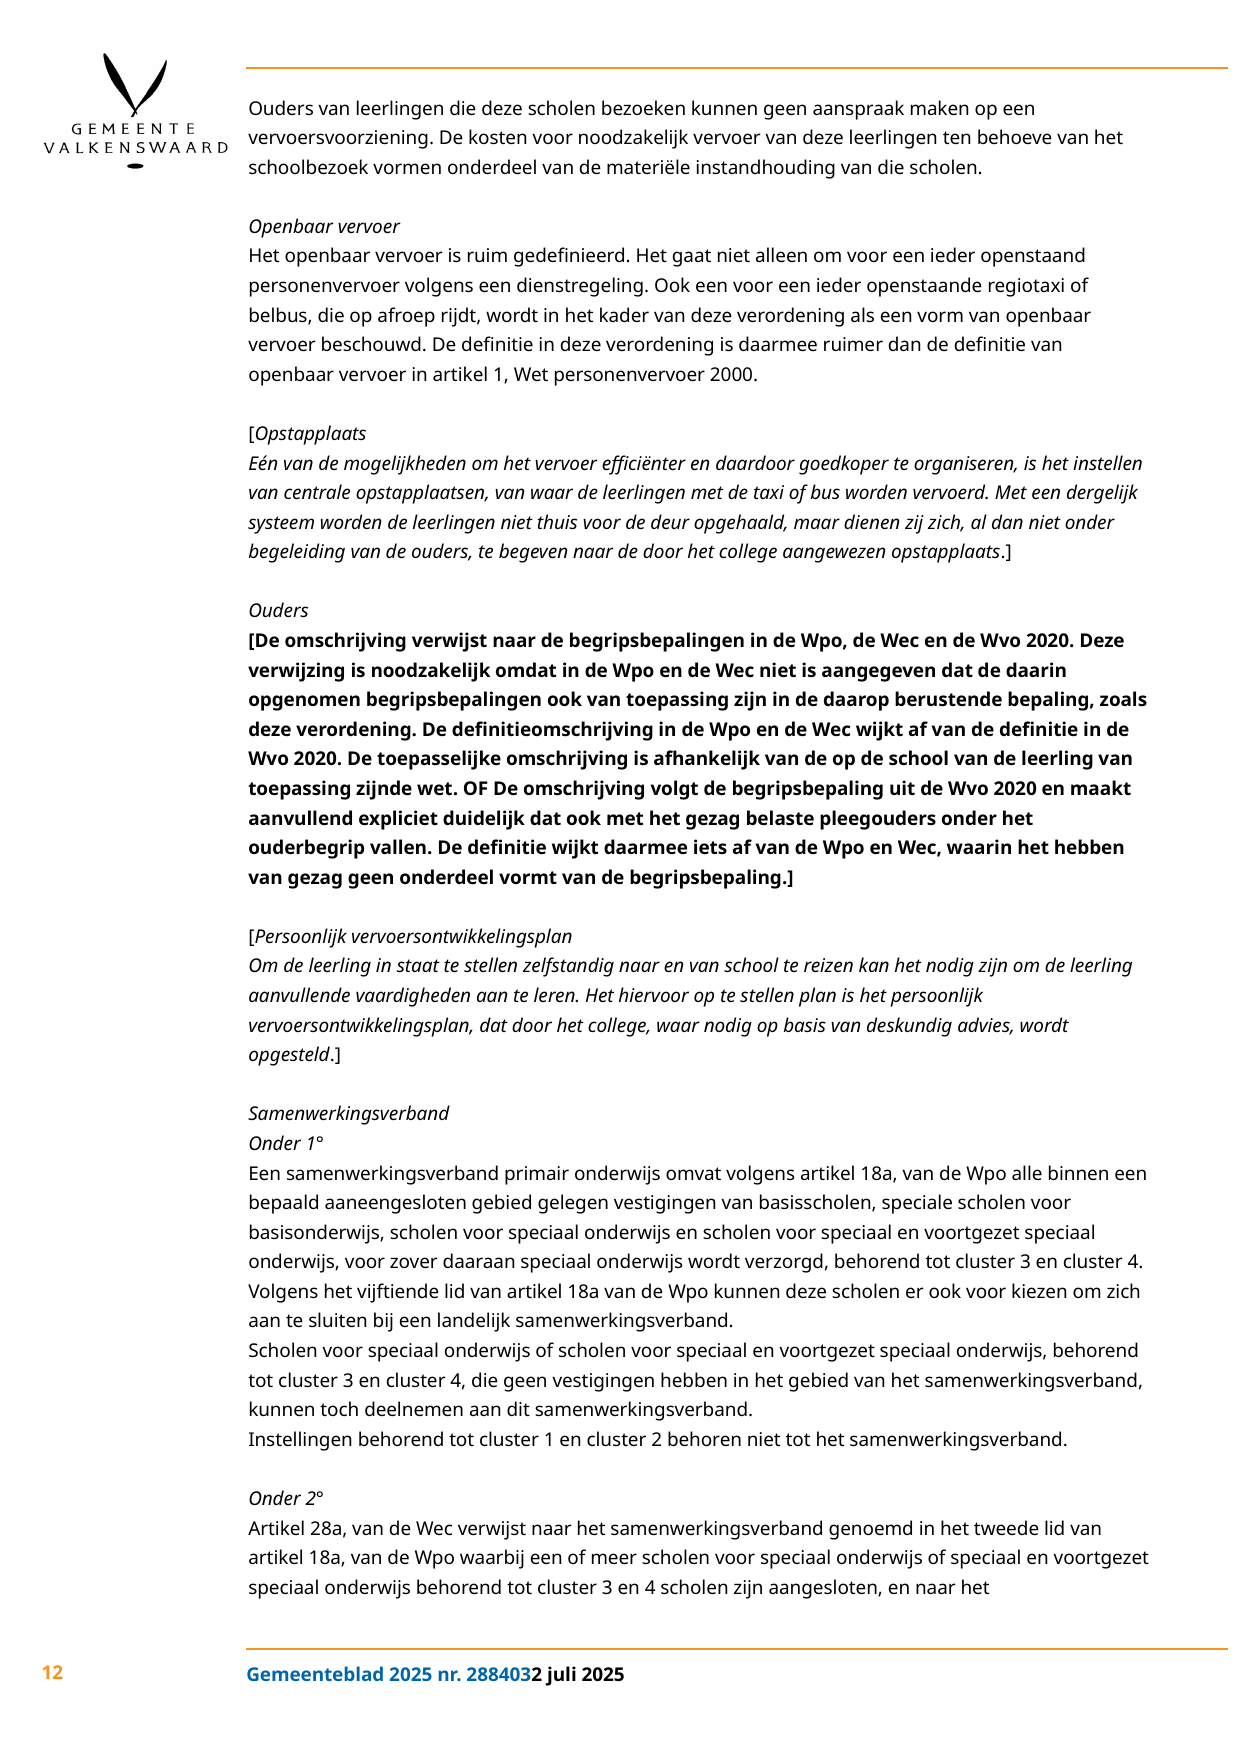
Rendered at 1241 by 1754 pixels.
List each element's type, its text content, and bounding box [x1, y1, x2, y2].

text Om de leerling in staat te stellen zelfstandig naar en van school te reizen kan het nodig zijn om de leerling aanvullende vaardigheden aan te leren. Het hiervoor op te stellen plan is het persoonlijk vervoersontwikkelingsplan, dat door het college, waar nodig op basis van deskundig advies, wordt opgesteld.] [248, 953, 1152, 1067]
text Ouders [248, 598, 1152, 623]
text Instellingen behorend tot cluster 1 en cluster 2 behoren niet tot het samenwerkingsverband. [248, 1426, 1152, 1452]
text Scholen voor speciaal onderwijs of scholen voor speciaal en voortgezet speciaal onderwijs, behorend tot cluster 3 en cluster 4, die geen vestigingen hebben in het gebied van het samenwerkingsverband, kunnen toch deelnemen aan dit samenwerkingsverband. [248, 1337, 1152, 1422]
picture [41, 47, 231, 172]
text [Persoonlijk vervoersontwikkelingsplan [248, 923, 1152, 949]
text Onder 2° [248, 1485, 1152, 1511]
text Samenwerkingsverband [248, 1101, 1152, 1126]
text Ouders van leerlingen die deze scholen bezoeken kunnen geen aanspraak maken op een vervoersvoorziening. De kosten voor noodzakelijk vervoer van deze leerlingen ten behoeve van het schoolbezoek vormen onderdeel van de materiële instandhouding van die scholen. [248, 95, 1152, 180]
text [Opstapplaats [248, 420, 1152, 446]
text Artikel 28a, van de Wec verwijst naar het samenwerkingsverband genoemd in het tweede lid van artikel 18a, van de Wpo waarbij een of meer scholen voor speciaal onderwijs of speciaal en voortgezet speciaal onderwijs behorend tot cluster 3 en 4 scholen zijn aangesloten, en naar het [248, 1515, 1152, 1600]
text Openbaar vervoer [248, 213, 1152, 239]
text Het openbaar vervoer is ruim gedefinieerd. Het gaat niet alleen om voor een ieder openstaand personenvervoer volgens een dienstregeling. Ook een voor een ieder openstaande regiotaxi of belbus, die op afroep rijdt, wordt in het kader van deze verordening als een vorm van openbaar vervoer beschouwd. De definitie in deze verordening is daarmee ruimer dan de definitie van openbaar vervoer in artikel 1, Wet personenvervoer 2000. [248, 243, 1152, 387]
text Een samenwerkingsverband primair onderwijs omvat volgens artikel 18a, van de Wpo alle binnen een bepaald aaneengesloten gebied gelegen vestigingen van basisscholen, speciale scholen voor basisonderwijs, scholen voor speciaal onderwijs en scholen voor speciaal en voortgezet speciaal onderwijs, voor zover daaraan speciaal onderwijs wordt verzorgd, behorend tot cluster 3 en cluster 4. Volgens het vijftiende lid van artikel 18a van de Wpo kunnen deze scholen er ook voor kiezen om zich aan te sluiten bij een landelijk samenwerkingsverband. [248, 1160, 1152, 1333]
text Eén van de mogelijkheden om het vervoer efficiënter en daardoor goedkoper te organiseren, is het instellen van centrale opstapplaatsen, van waar de leerlingen met de taxi of bus worden vervoerd. Met een dergelijk systeem worden de leerlingen niet thuis voor de deur opgehaald, maar dienen zij zich, al dan niet onder begeleiding van de ouders, te begeven naar de door het college aangewezen opstapplaats.] [248, 450, 1152, 564]
text Onder 1° [248, 1130, 1152, 1156]
text [De omschrijving verwijst naar de begripsbepalingen in de Wpo, de Wec en de Wvo 2020. Deze verwijzing is noodzakelijk omdat in de Wpo en de Wec niet is aangegeven dat de daarin opgenomen begripsbepalingen ook van toepassing zijn in de daarop berustende bepaling, zoals deze verordening. De definitieomschrijving in de Wpo en de Wec wijkt af van de definitie in de Wvo 2020. De toepasselijke omschrijving is afhankelijk van de op de school van de leerling van toepassing zijnde wet. OF De omschrijving volgt de begripsbepaling uit de Wvo 2020 en maakt aanvullend expliciet duidelijk dat ook met het gezag belaste pleegouders onder het ouderbegrip vallen. De definitie wijkt daarmee iets af van de Wpo en Wec, waarin het hebben van gezag geen onderdeel vormt van de begripsbepaling.] [248, 627, 1152, 890]
